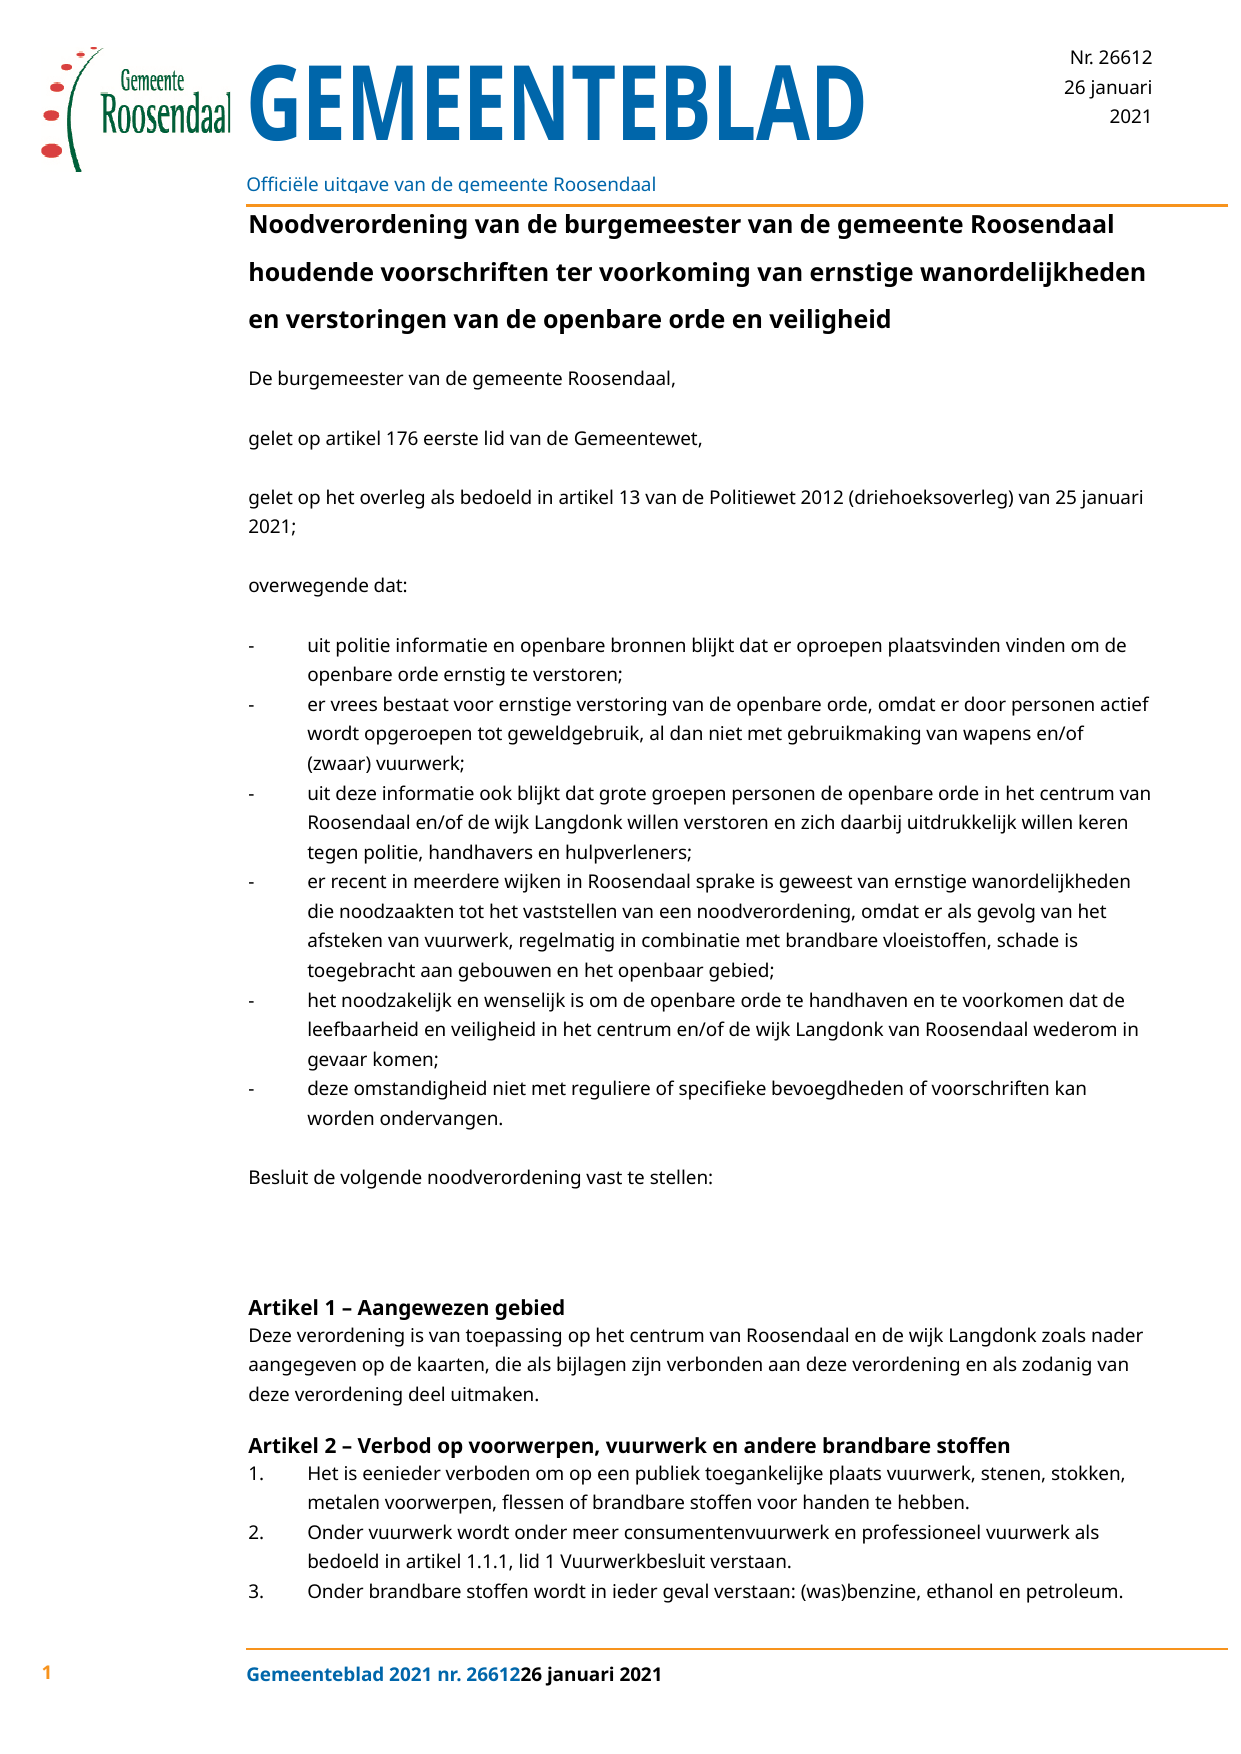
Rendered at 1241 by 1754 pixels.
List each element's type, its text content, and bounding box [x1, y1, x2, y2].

text Artikel 2 – Verbod op voorwerpen, vuurwerk en andere brandbare stoffen [248, 1432, 1152, 1460]
list deze omstandigheid niet met reguliere of specifieke bevoegdheden of voorschriften kan worden ondervangen. [248, 1076, 1152, 1131]
list uit politie informatie en openbare bronnen blijkt dat er oproepen plaatsvinden vinden om de openbare orde ernstig te verstoren; [248, 632, 1152, 687]
list er vrees bestaat voor ernstige verstoring van de openbare orde, omdat er door personen actief wordt opgeroepen tot geweldgebruik, al dan niet met gebruikmaking van wapens en/of (zwaar) vuurwerk; [248, 691, 1152, 776]
picture [41, 47, 231, 172]
text Artikel 1 – Aangewezen gebied [248, 1293, 1152, 1322]
list Onder brandbare stoffen wordt in ieder geval verstaan: (was)benzine, ethanol en petroleum. [248, 1578, 1152, 1604]
list Onder vuurwerk wordt onder meer consumentenvuurwerk en professioneel vuurwerk als bedoeld in artikel 1.1.1, lid 1 Vuurwerkbesluit verstaan. [248, 1519, 1152, 1574]
list het noodzakelijk en wenselijk is om de openbare orde te handhaven en te voorkomen dat de leefbaarheid en veiligheid in het centrum en/of de wijk Langdonk van Roosendaal wederom in gevaar komen; [248, 987, 1152, 1072]
text Deze verordening is van toepassing op het centrum van Roosendaal en de wijk Langdonk zoals nader aangegeven op de kaarten, die als bijlagen zijn verbonden aan deze verordening en als zodanig van deze verordening deel uitmaken. [248, 1322, 1152, 1407]
text Besluit de volgende noodverordening vast te stellen: [248, 1164, 1152, 1190]
text Noodverordening van de burgemeester van de gemeente Roosendaal houdende voorschriften ter voorkoming van ernstige wanordelijkheden en verstoringen van de openbare orde en veiligheid [248, 207, 1152, 336]
text overwegende dat: [248, 573, 1152, 598]
text gelet op artikel 176 eerste lid van de Gemeentewet, [248, 425, 1152, 450]
list uit deze informatie ook blijkt dat grote groepen personen de openbare orde in het centrum van Roosendaal en/of de wijk Langdonk willen verstoren en zich daarbij uitdrukkelijk willen keren tegen politie, handhavers en hulpverleners; [248, 780, 1152, 864]
text De burgemeester van de gemeente Roosendaal, [248, 366, 1152, 391]
list er recent in meerdere wijken in Roosendaal sprake is geweest van ernstige wanordelijkheden die noodzaakten tot het vaststellen van een noodverordening, omdat er als gevolg van het afsteken van vuurwerk, regelmatig in combinatie met brandbare vloeistoffen, schade is toegebracht aan gebouwen en het openbaar gebied; [248, 868, 1152, 983]
list Het is eenieder verboden om op een publiek toegankelijke plaats vuurwerk, stenen, stokken, metalen voorwerpen, flessen of brandbare stoffen voor handen te hebben. [248, 1460, 1152, 1515]
text gelet op het overleg als bedoeld in artikel 13 van de Politiewet 2012 (driehoeksoverleg) van 25 januari 2021; [248, 484, 1152, 539]
